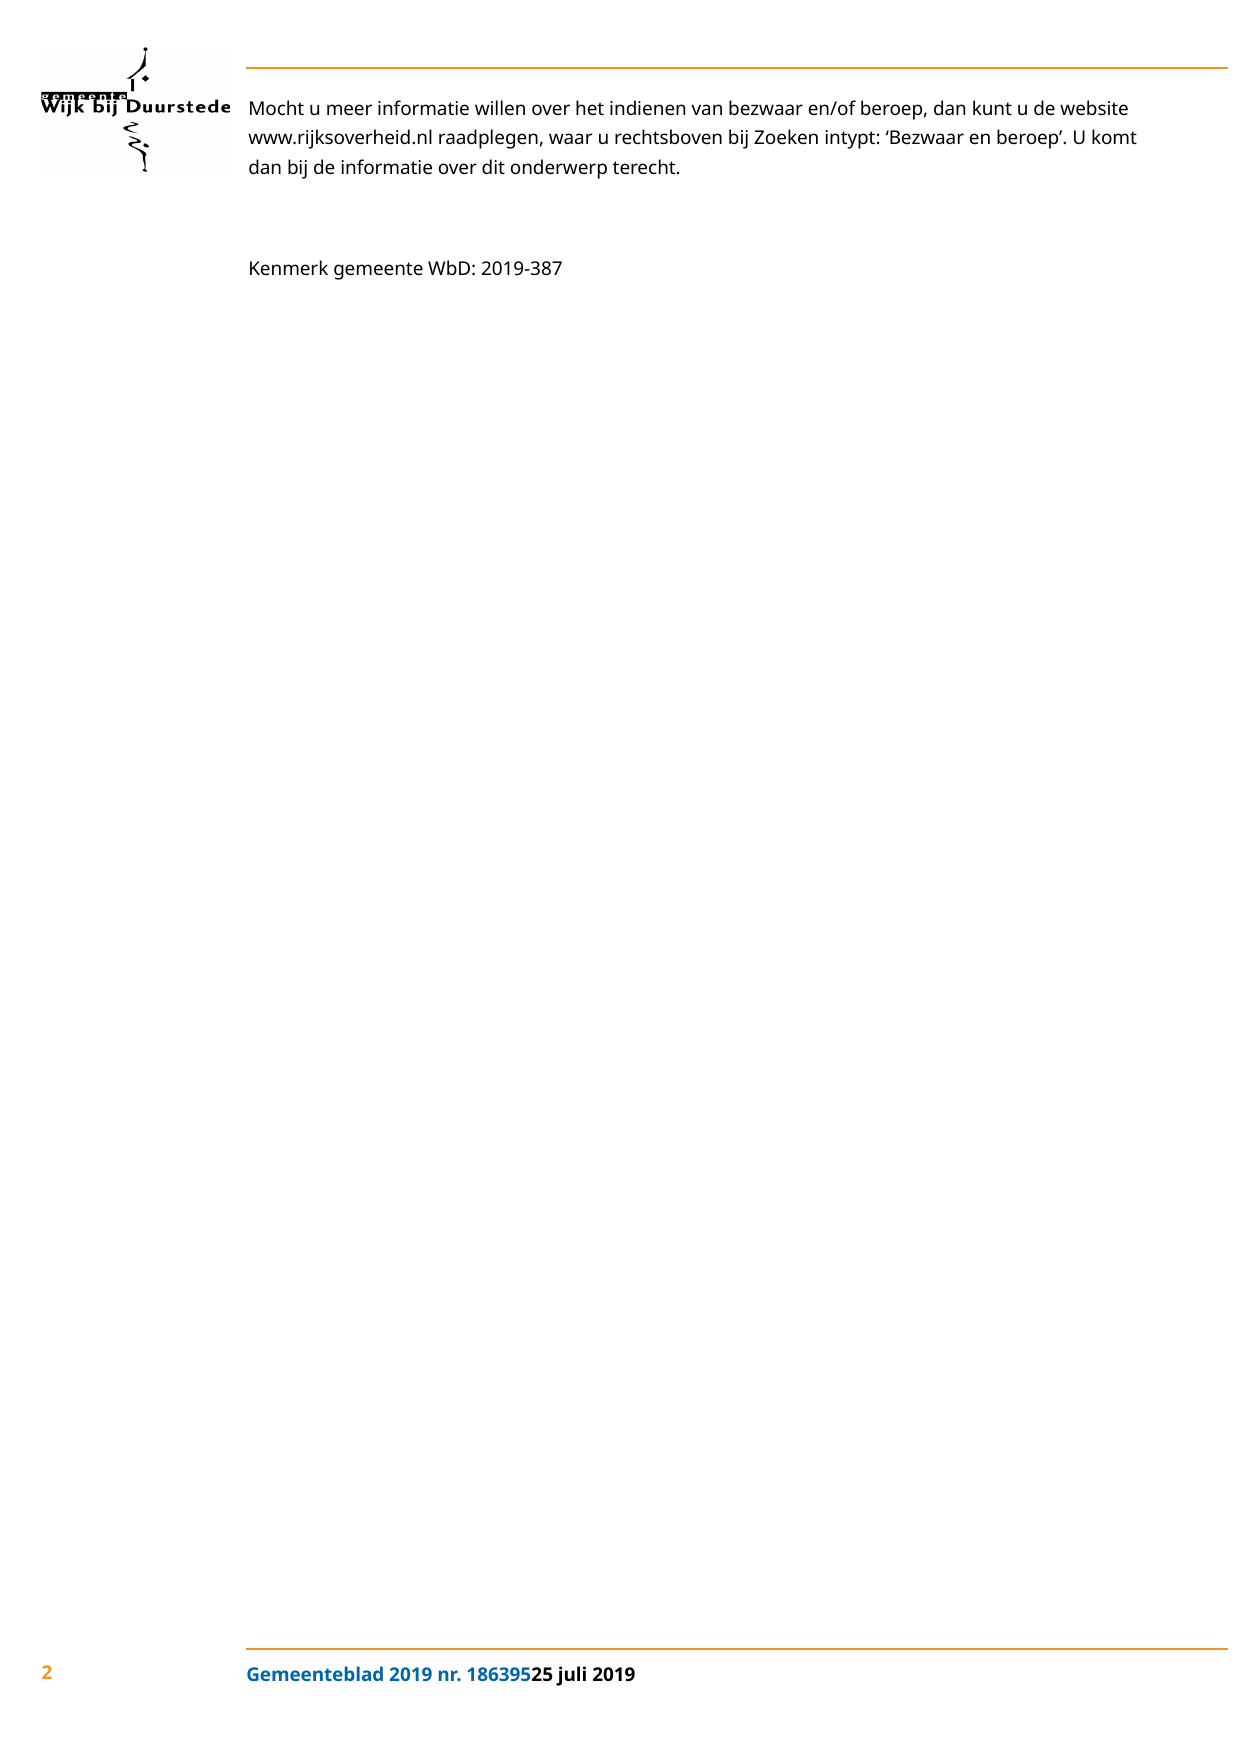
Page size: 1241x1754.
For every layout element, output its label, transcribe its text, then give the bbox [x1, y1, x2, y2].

text Kenmerk gemeente WbD: 2019-387 [248, 255, 1152, 281]
text Mocht u meer informatie willen over het indienen van bezwaar en/of beroep, dan kunt u de website www.rijksoverheid.nl raadplegen, waar u rechtsboven bij Zoeken intypt: ‘Bezwaar en beroep’. U komt dan bij de informatie over dit onderwerp terecht. [248, 95, 1152, 180]
picture [41, 47, 231, 172]
